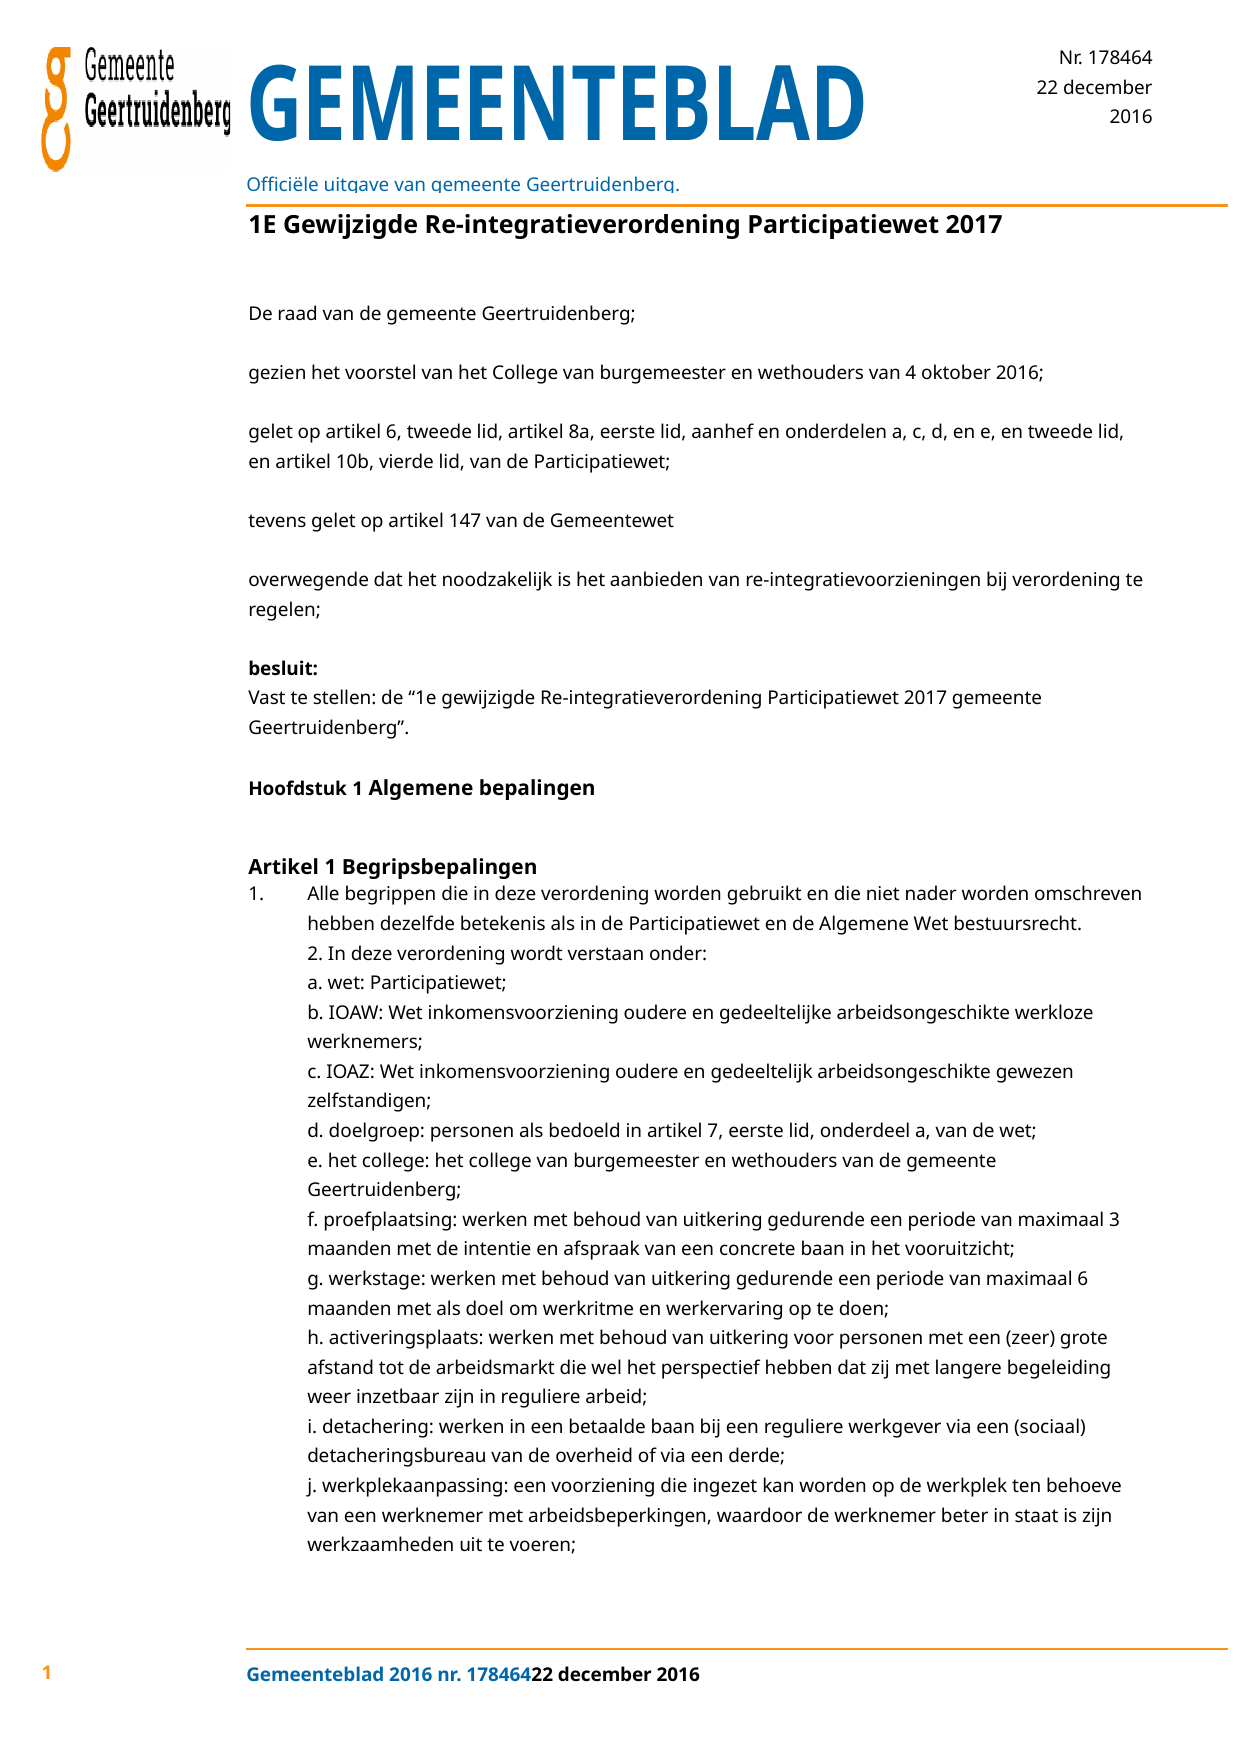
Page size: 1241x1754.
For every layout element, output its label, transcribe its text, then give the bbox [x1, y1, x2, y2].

text tevens gelet op artikel 147 van de Gemeentewet [248, 507, 1152, 533]
text gezien het voorstel van het College van burgemeester en wethouders van 4 oktober 2016; [248, 359, 1152, 385]
text Hoofdstuk 1 Algemene bepalingen [248, 773, 1152, 802]
list 2. In deze verordening wordt verstaan onder: [248, 940, 1152, 965]
list e. het college: het college van burgemeester en wethouders van de gemeente Geertruidenberg; [248, 1147, 1152, 1202]
text gelet op artikel 6, tweede lid, artikel 8a, eerste lid, aanhef en onderdelen a, c, d, en e, en tweede lid, en artikel 10b, vierde lid, van de Participatiewet; [248, 418, 1152, 473]
list a. wet: Participatiewet; [248, 969, 1152, 995]
list d. doelgroep: personen als bedoeld in artikel 7, eerste lid, onderdeel a, van de wet; [248, 1117, 1152, 1143]
list i. detachering: werken in een betaalde baan bij een reguliere werkgever via een (sociaal) detacheringsbureau van de overheid of via een derde; [248, 1413, 1152, 1468]
picture [41, 47, 231, 172]
list g. werkstage: werken met behoud van uitkering gedurende een periode van maximaal 6 maanden met als doel om werkritme en werkervaring op te doen; [248, 1265, 1152, 1320]
list b. IOAW: Wet inkomensvoorziening oudere en gedeeltelijke arbeidsongeschikte werkloze werknemers; [248, 999, 1152, 1054]
list h. activeringsplaats: werken met behoud van uitkering voor personen met een (zeer) grote afstand tot de arbeidsmarkt die wel het perspectief hebben dat zij met langere begeleiding weer inzetbaar zijn in reguliere arbeid; [248, 1324, 1152, 1409]
text De raad van de gemeente Geertruidenberg; [248, 300, 1152, 326]
list j. werkplekaanpassing: een voorziening die ingezet kan worden op de werkplek ten behoeve van een werknemer met arbeidsbeperkingen, waardoor de werknemer beter in staat is zijn werkzaamheden uit te voeren; [248, 1472, 1152, 1557]
text besluit: [248, 655, 1152, 681]
list Alle begrippen die in deze verordening worden gebruikt en die niet nader worden omschreven hebben dezelfde betekenis als in de Participatiewet en de Algemene Wet bestuursrecht. [248, 881, 1152, 936]
list f. proefplaatsing: werken met behoud van uitkering gedurende een periode van maximaal 3 maanden met de intentie en afspraak van een concrete baan in het vooruitzicht; [248, 1206, 1152, 1261]
text 1E Gewijzigde Re-integratieverordening Participatiewet 2017 [248, 207, 1152, 241]
text Artikel 1 Begripsbepalingen [248, 852, 1152, 881]
text overwegende dat het noodzakelijk is het aanbieden van re-integratievoorzieningen bij verordening te regelen; [248, 566, 1152, 621]
text Vast te stellen: de “1e gewijzigde Re-integratieverordening Participatiewet 2017 gemeente Geertruidenberg”. [248, 684, 1152, 740]
list c. IOAZ: Wet inkomensvoorziening oudere en gedeeltelijk arbeidsongeschikte gewezen zelfstandigen; [248, 1058, 1152, 1113]
